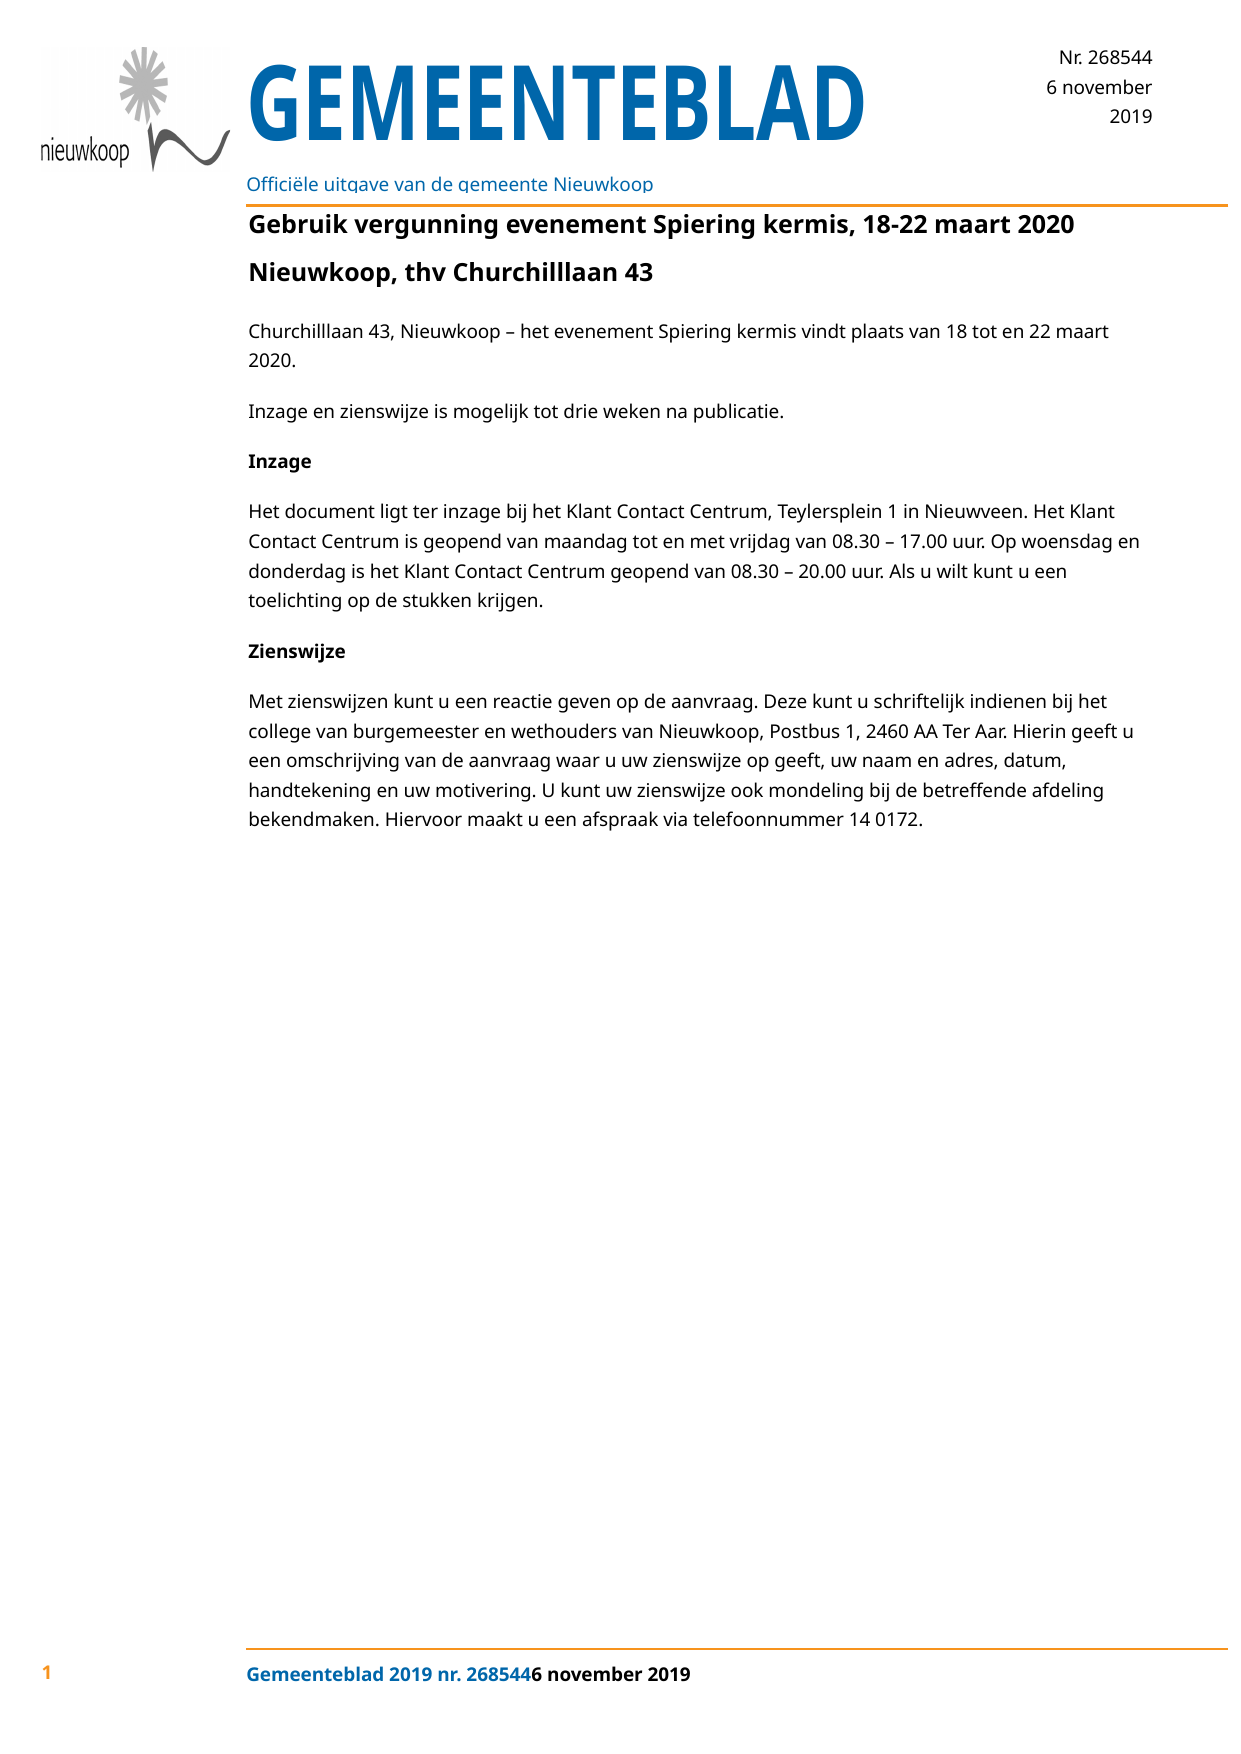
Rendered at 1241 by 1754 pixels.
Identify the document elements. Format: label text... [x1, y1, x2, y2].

text Met zienswijzen kunt u een reactie geven op de aanvraag. Deze kunt u schriftelijk indienen bij het college van burgemeester en wethouders van Nieuwkoop, Postbus 1, 2460 AA Ter Aar. Hierin geeft u een omschrijving van de aanvraag waar u uw zienswijze op geeft, uw naam en adres, datum, handtekening en uw motivering. U kunt uw zienswijze ook mondeling bij de betreffende afdeling bekendmaken. Hiervoor maakt u een afspraak via telefoonnummer 14 0172. [248, 688, 1152, 832]
text Churchilllaan 43, Nieuwkoop – het evenement Spiering kermis vindt plaats van 18 tot en 22 maart 2020. [248, 318, 1152, 373]
text Het document ligt ter inzage bij het Klant Contact Centrum, Teylersplein 1 in Nieuwveen. Het Klant Contact Centrum is geopend van maandag tot en met vrijdag van 08.30 – 17.00 uur. Op woensdag en donderdag is het Klant Contact Centrum geopend van 08.30 – 20.00 uur. Als u wilt kunt u een toelichting op de stukken krijgen. [248, 499, 1152, 613]
picture [41, 47, 231, 172]
text Gebruik vergunning evenement Spiering kermis, 18-22 maart 2020 Nieuwkoop, thv Churchilllaan 43 [248, 207, 1152, 288]
text Zienswijze [248, 638, 1152, 664]
text Inzage en zienswijze is mogelijk tot drie weken na publicatie. [248, 398, 1152, 424]
text Inzage [248, 448, 1152, 474]
